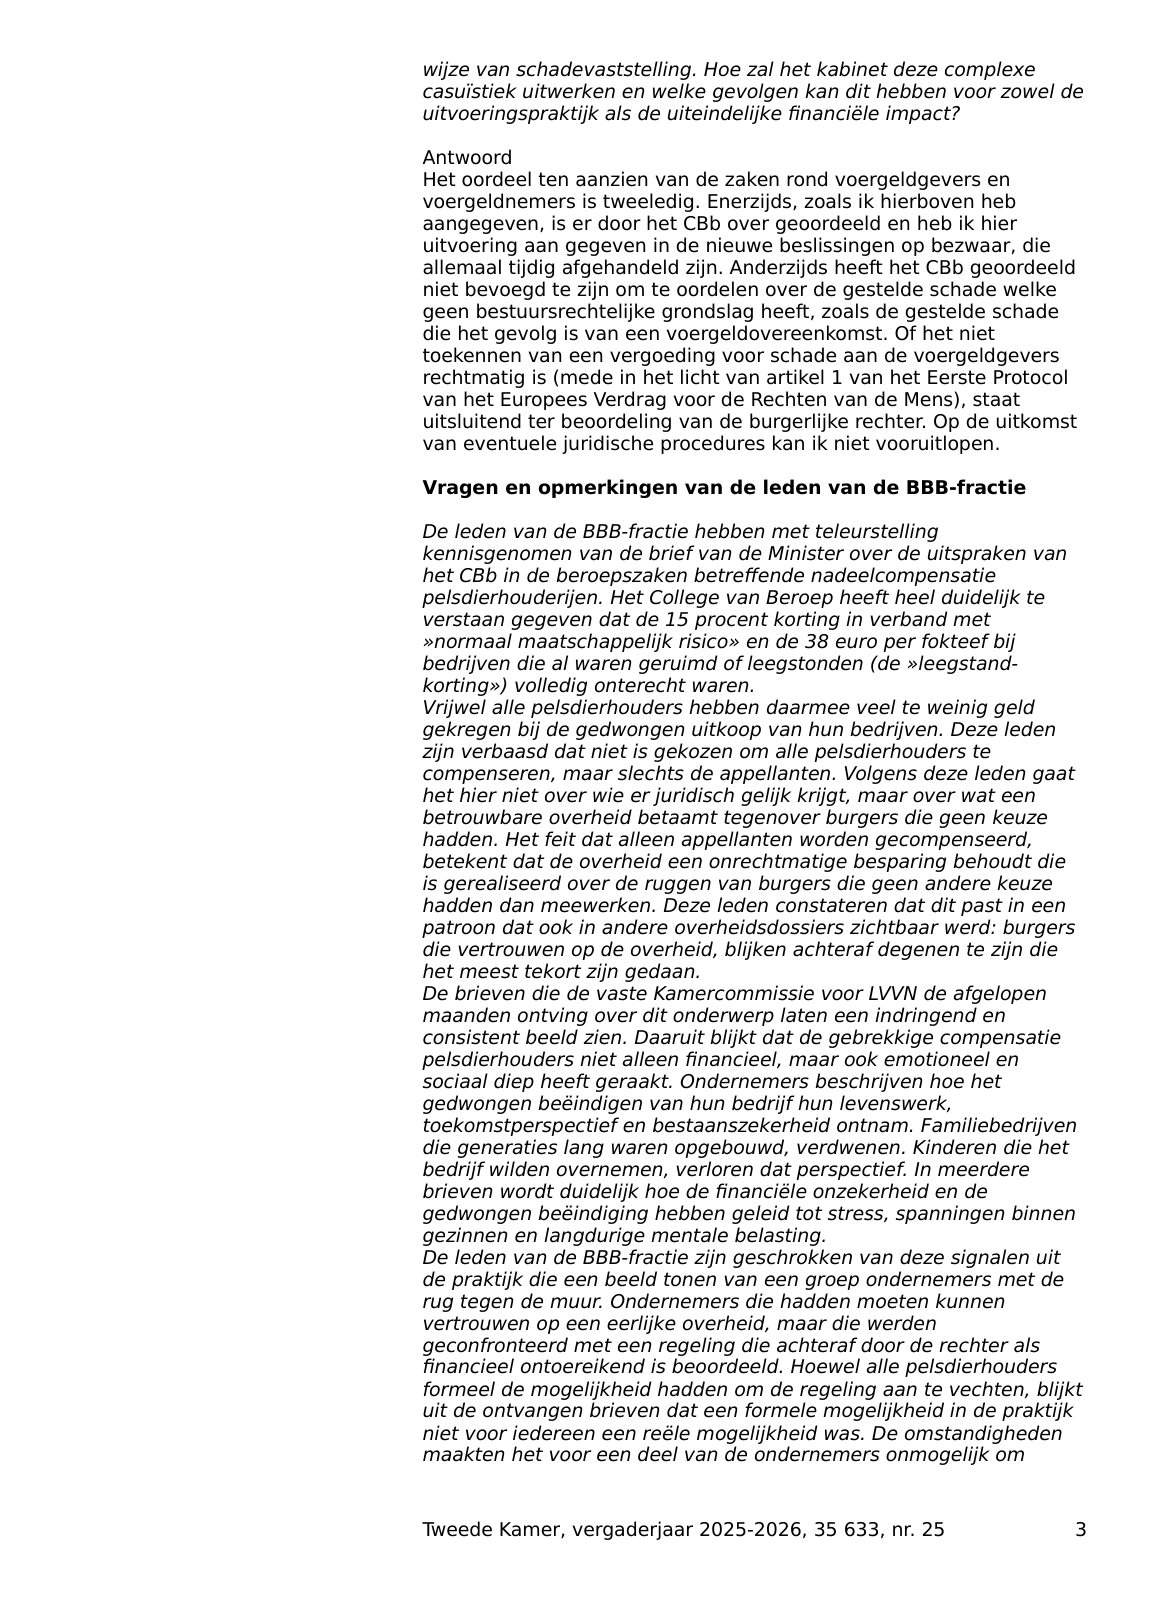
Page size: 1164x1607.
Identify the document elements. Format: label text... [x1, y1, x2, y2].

subtitle Vragen en opmerkingen van de leden van de BBB-fractie [422, 477, 1087, 499]
text Vrijwel alle pelsdierhouders hebben daarmee veel te weinig geld gekregen bij de gedwongen uitkoop van hun bedrijven. Deze leden zijn verbaasd dat niet is gekozen om alle pelsdierhouders te compenseren, maar slechts de appellanten. Volgens deze leden gaat het hier niet over wie er juridisch gelijk krijgt, maar over wat een betrouwbare overheid betaamt tegenover burgers die geen keuze hadden. Het feit dat alleen appellanten worden gecompenseerd, betekent dat de overheid een onrechtmatige besparing behoudt die is gerealiseerd over de ruggen van burgers die geen andere keuze hadden dan meewerken. Deze leden constateren dat dit past in een patroon dat ook in andere overheidsdossiers zichtbaar werd: burgers die vertrouwen op de overheid, blijken achteraf degenen te zijn die het meest tekort zijn gedaan. [422, 697, 1087, 983]
text wijze van schadevaststelling. Hoe zal het kabinet deze complexe casuïstiek uitwerken en welke gevolgen kan dit hebben voor zowel de uitvoeringspraktijk als de uiteindelijke financiële impact? [422, 59, 1087, 125]
text Het oordeel ten aanzien van de zaken rond voergeldgevers en voergeldnemers is tweeledig. Enerzijds, zoals ik hierboven heb aangegeven, is er door het CBb over geoordeeld en heb ik hier uitvoering aan gegeven in de nieuwe beslissingen op bezwaar, die allemaal tijdig afgehandeld zijn. Anderzijds heeft het CBb geoordeeld niet bevoegd te zijn om te oordelen over de gestelde schade welke geen bestuursrechtelijke grondslag heeft, zoals de gestelde schade die het gevolg is van een voergeldovereenkomst. Of het niet toekennen van een vergoeding voor schade aan de voergeldgevers rechtmatig is (mede in het licht van artikel 1 van het Eerste Protocol van het Europees Verdrag voor de Rechten van de Mens), staat uitsluitend ter beoordeling van de burgerlijke rechter. Op de uitkomst van eventuele juridische procedures kan ik niet vooruitlopen. [422, 169, 1087, 455]
text De brieven die de vaste Kamercommissie voor LVVN de afgelopen maanden ontving over dit onderwerp laten een indringend en consistent beeld zien. Daaruit blijkt dat de gebrekkige compensatie pelsdierhouders niet alleen financieel, maar ook emotioneel en sociaal diep heeft geraakt. Ondernemers beschrijven hoe het gedwongen beëindigen van hun bedrijf hun levenswerk, toekomstperspectief en bestaanszekerheid ontnam. Familiebedrijven die generaties lang waren opgebouwd, verdwenen. Kinderen die het bedrijf wilden overnemen, verloren dat perspectief. In meerdere brieven wordt duidelijk hoe de financiële onzekerheid en de gedwongen beëindiging hebben geleid tot stress, spanningen binnen gezinnen en langdurige mentale belasting. [422, 983, 1087, 1247]
text Antwoord [422, 147, 1087, 169]
text De leden van de BBB-fractie zijn geschrokken van deze signalen uit de praktijk die een beeld tonen van een groep ondernemers met de rug tegen de muur. Ondernemers die hadden moeten kunnen vertrouwen op een eerlijke overheid, maar die werden geconfronteerd met een regeling die achteraf door de rechter als financieel ontoereikend is beoordeeld. Hoewel alle pelsdierhouders formeel de mogelijkheid hadden om de regeling aan te vechten, blijkt uit de ontvangen brieven dat een formele mogelijkheid in de praktijk niet voor iedereen een reële mogelijkheid was. De omstandigheden maakten het voor een deel van de ondernemers onmogelijk om [422, 1247, 1087, 1466]
text De leden van de BBB-fractie hebben met teleurstelling kennisgenomen van de brief van de Minister over de uitspraken van het CBb in de beroepszaken betreffende nadeelcompensatie pelsdierhouderijen. Het College van Beroep heeft heel duidelijk te verstaan gegeven dat de 15 procent korting in verband met »normaal maatschappelijk risico» en de 38 euro per fokteef bij bedrijven die al waren geruimd of leegstonden (de »leegstand-korting») volledig onterecht waren. [422, 521, 1087, 697]
